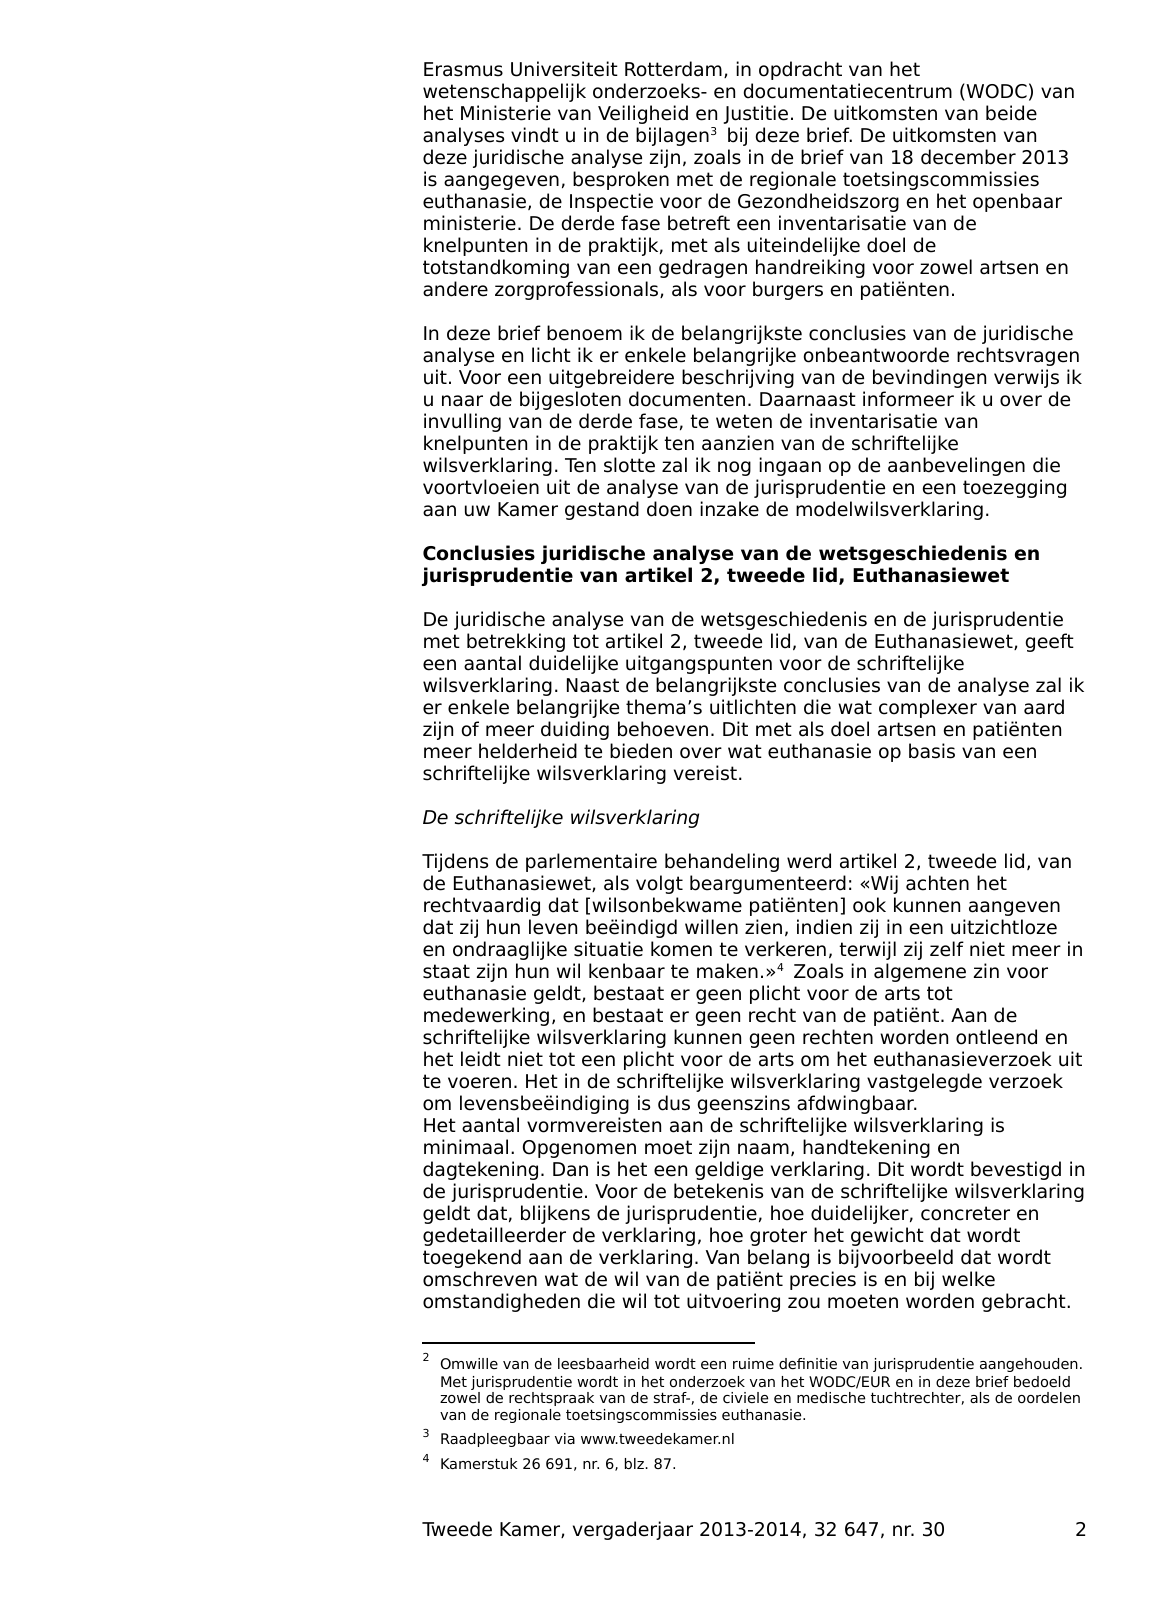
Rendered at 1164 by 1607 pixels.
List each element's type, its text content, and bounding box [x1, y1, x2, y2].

text De juridische analyse van de wetsgeschiedenis en de jurisprudentie met betrekking tot artikel 2, tweede lid, van de Euthanasiewet, geeft een aantal duidelijke uitgangspunten voor de schriftelijke wilsverklaring. Naast de belangrijkste conclusies van de analyse zal ik er enkele belangrijke thema’s uitlichten die wat complexer van aard zijn of meer duiding behoeven. Dit met als doel artsen en patiënten meer helderheid te bieden over wat euthanasie op basis van een schriftelijke wilsverklaring vereist. [422, 609, 1087, 785]
subtitle De schriftelijke wilsverklaring [422, 807, 1087, 829]
text Het aantal vormvereisten aan de schriftelijke wilsverklaring is minimaal. Opgenomen moet zijn naam, handtekening en dagtekening. Dan is het een geldige verklaring. Dit wordt bevestigd in de jurisprudentie. Voor de betekenis van de schriftelijke wilsverklaring geldt dat, blijkens de jurisprudentie, hoe duidelijker, concreter en gedetailleerder de verklaring, hoe groter het gewicht dat wordt toegekend aan de verklaring. Van belang is bijvoorbeeld dat wordt omschreven wat de wil van de patiënt precies is en bij welke omstandigheden die wil tot uitvoering zou moeten worden gebracht. [422, 1115, 1087, 1313]
text Erasmus Universiteit Rotterdam, in opdracht van het wetenschappelijk onderzoeks- en documentatiecentrum (WODC) van het Ministerie van Veiligheid en Justitie. De uitkomsten van beide analyses vindt u in de bijlagen bij deze brief. De uitkomsten van deze juridische analyse zijn, zoals in de brief van 18 december 2013 is aangegeven, besproken met de regionale toetsingscommissies euthanasie, de Inspectie voor de Gezondheidszorg en het openbaar ministerie. De derde fase betreft een inventarisatie van de knelpunten in de praktijk, met als uiteindelijke doel de totstandkoming van een gedragen handreiking voor zowel artsen en andere zorgprofessionals, als voor burgers en patiënten. [422, 59, 1087, 301]
text Kamerstuk 26 691, nr. 6, blz. 87. [422, 1452, 1087, 1474]
subtitle Conclusies juridische analyse van de wetsgeschiedenis en jurisprudentie van artikel 2, tweede lid, Euthanasiewet [422, 543, 1087, 587]
text Raadpleegbaar via www.tweedekamer.nl [422, 1427, 1087, 1449]
text Tijdens de parlementaire behandeling werd artikel 2, tweede lid, van de Euthanasiewet, als volgt beargumenteerd: «Wij achten het rechtvaardig dat [wilsonbekwame patiënten] ook kunnen aangeven dat zij hun leven beëindigd willen zien, indien zij in een uitzichtloze en ondraaglijke situatie komen te verkeren, terwijl zij zelf niet meer in staat zijn hun wil kenbaar te maken.» Zoals in algemene zin voor euthanasie geldt, bestaat er geen plicht voor de arts tot medewerking, en bestaat er geen recht van de patiënt. Aan de schriftelijke wilsverklaring kunnen geen rechten worden ontleend en het leidt niet tot een plicht voor de arts om het euthanasieverzoek uit te voeren. Het in de schriftelijke wilsverklaring vastgelegde verzoek om levensbeëindiging is dus geenszins afdwingbaar. [422, 851, 1087, 1115]
text Omwille van de leesbaarheid wordt een ruime definitie van jurisprudentie aangehouden. Met jurisprudentie wordt in het onderzoek van het WODC/EUR en in deze brief bedoeld zowel de rechtspraak van de straf-, de civiele en medische tuchtrechter, als de oordelen van de regionale toetsingscommissies euthanasie. [422, 1352, 1087, 1424]
text In deze brief benoem ik de belangrijkste conclusies van de juridische analyse en licht ik er enkele belangrijke onbeantwoorde rechtsvragen uit. Voor een uitgebreidere beschrijving van de bevindingen verwijs ik u naar de bijgesloten documenten. Daarnaast informeer ik u over de invulling van de derde fase, te weten de inventarisatie van knelpunten in de praktijk ten aanzien van de schriftelijke wilsverklaring. Ten slotte zal ik nog ingaan op de aanbevelingen die voortvloeien uit de analyse van de jurisprudentie en een toezegging aan uw Kamer gestand doen inzake de modelwilsverklaring. [422, 323, 1087, 521]
